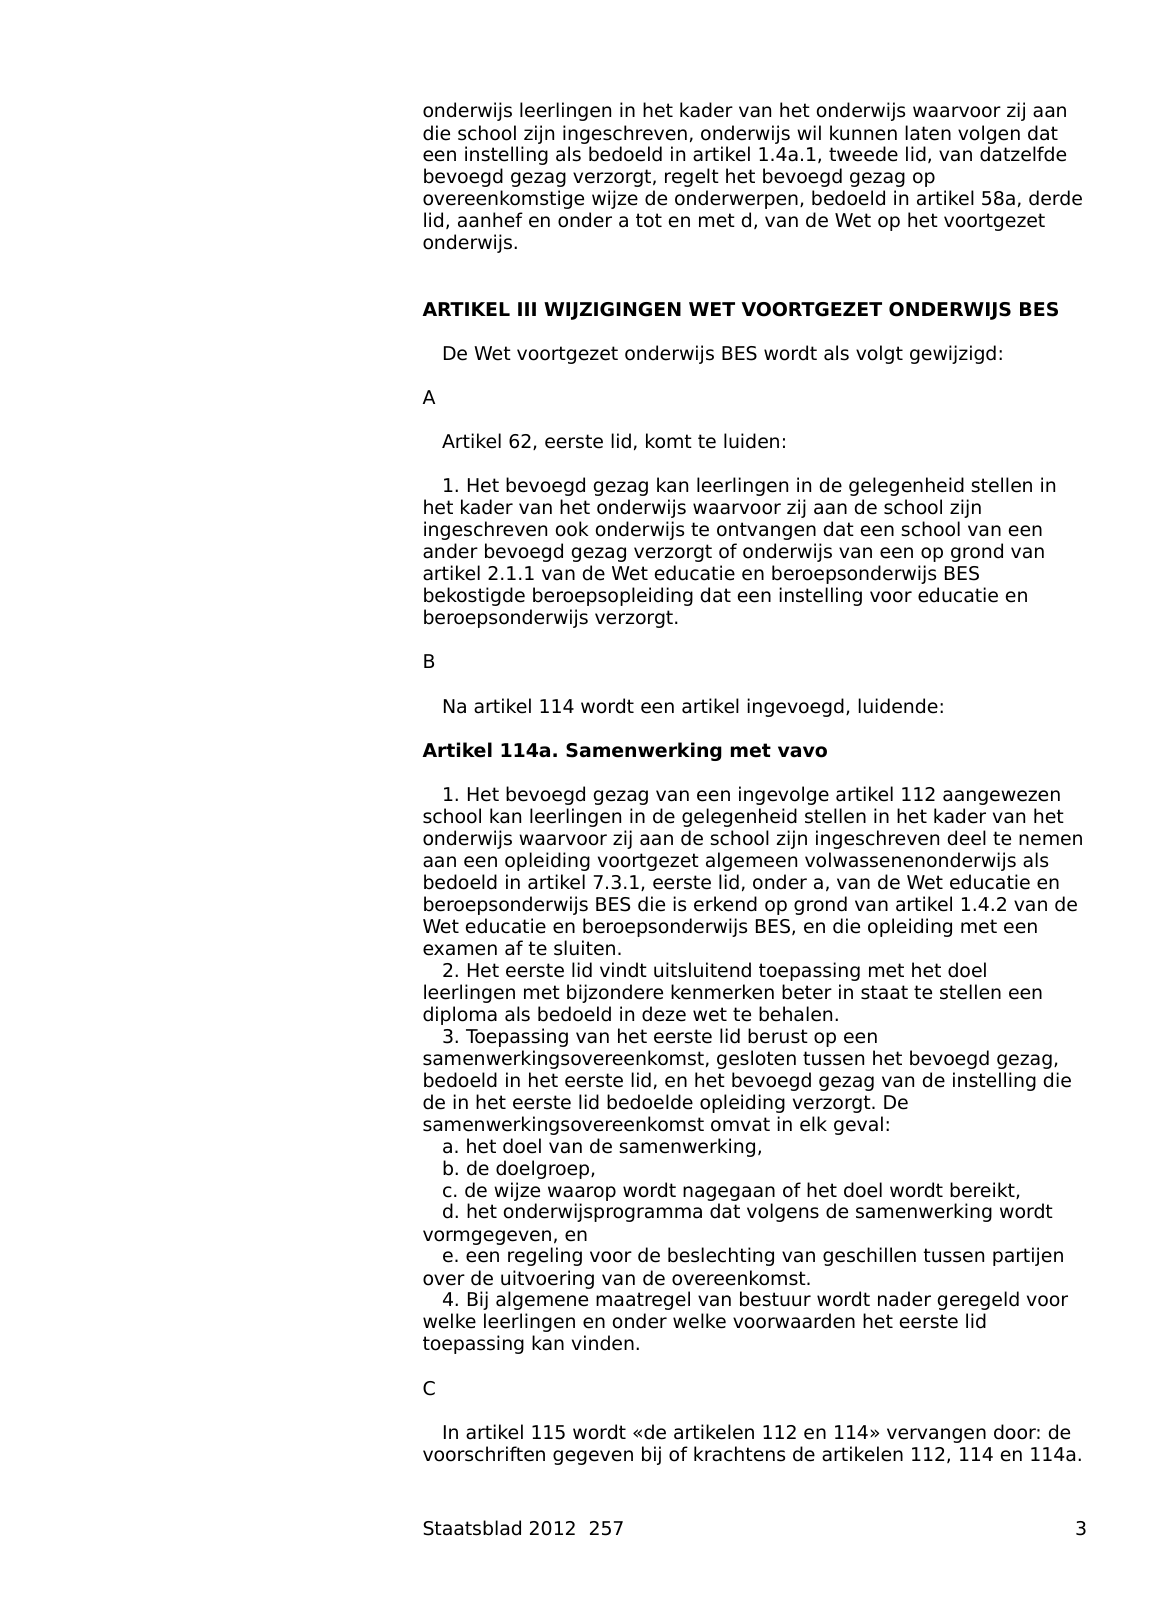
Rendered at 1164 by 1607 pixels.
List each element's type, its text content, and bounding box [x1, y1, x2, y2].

text De Wet voortgezet onderwijs BES wordt als volgt gewijzigd: [422, 343, 1087, 365]
subtitle Artikel 114a. Samenwerking met vavo [422, 740, 1087, 762]
text Artikel 62, eerste lid, komt te luiden: [422, 431, 1087, 453]
text b. de doelgroep, [422, 1157, 1087, 1179]
text A [422, 387, 1087, 409]
subtitle ARTIKEL III WIJZIGINGEN WET VOORTGEZET ONDERWIJS BES [422, 299, 1087, 321]
text e. een regeling voor de beslechting van geschillen tussen partijen over de uitvoering van de overeenkomst. [422, 1245, 1087, 1289]
text 3. Toepassing van het eerste lid berust op een samenwerkingsovereenkomst, gesloten tussen het bevoegd gezag, bedoeld in het eerste lid, en het bevoegd gezag van de instelling die de in het eerste lid bedoelde opleiding verzorgt. De samenwerkingsovereenkomst omvat in elk geval: [422, 1026, 1087, 1136]
text a. het doel van de samenwerking, [422, 1136, 1087, 1157]
text In artikel 115 wordt «de artikelen 112 en 114» vervangen door: de voorschriften gegeven bij of krachtens de artikelen 112, 114 en 114a. [422, 1422, 1087, 1466]
text c. de wijze waarop wordt nagegaan of het doel wordt bereikt, [422, 1179, 1087, 1201]
text C [422, 1377, 1087, 1399]
text onderwijs leerlingen in het kader van het onderwijs waarvoor zij aan die school zijn ingeschreven, onderwijs wil kunnen laten volgen dat een instelling als bedoeld in artikel 1.4a.1, tweede lid, van datzelfde bevoegd gezag verzorgt, regelt het bevoegd gezag op overeenkomstige wijze de onderwerpen, bedoeld in artikel 58a, derde lid, aanhef en onder a tot en met d, van de Wet op het voortgezet onderwijs. [422, 100, 1087, 254]
text 1. Het bevoegd gezag van een ingevolge artikel 112 aangewezen school kan leerlingen in de gelegenheid stellen in het kader van het onderwijs waarvoor zij aan de school zijn ingeschreven deel te nemen aan een opleiding voortgezet algemeen volwassenenonderwijs als bedoeld in artikel 7.3.1, eerste lid, onder a, van de Wet educatie en beroepsonderwijs BES die is erkend op grond van artikel 1.4.2 van de Wet educatie en beroepsonderwijs BES, en die opleiding met een examen af te sluiten. [422, 784, 1087, 960]
text 2. Het eerste lid vindt uitsluitend toepassing met het doel leerlingen met bijzondere kenmerken beter in staat te stellen een diploma als bedoeld in deze wet te behalen. [422, 960, 1087, 1026]
text Na artikel 114 wordt een artikel ingevoegd, luidende: [422, 696, 1087, 717]
text 1. Het bevoegd gezag kan leerlingen in de gelegenheid stellen in het kader van het onderwijs waarvoor zij aan de school zijn ingeschreven ook onderwijs te ontvangen dat een school van een ander bevoegd gezag verzorgt of onderwijs van een op grond van artikel 2.1.1 van de Wet educatie en beroepsonderwijs BES bekostigde beroepsopleiding dat een instelling voor educatie en beroepsonderwijs verzorgt. [422, 475, 1087, 629]
text 4. Bij algemene maatregel van bestuur wordt nader geregeld voor welke leerlingen en onder welke voorwaarden het eerste lid toepassing kan vinden. [422, 1289, 1087, 1355]
text d. het onderwijsprogramma dat volgens de samenwerking wordt vormgegeven, en [422, 1201, 1087, 1245]
text B [422, 651, 1087, 673]
